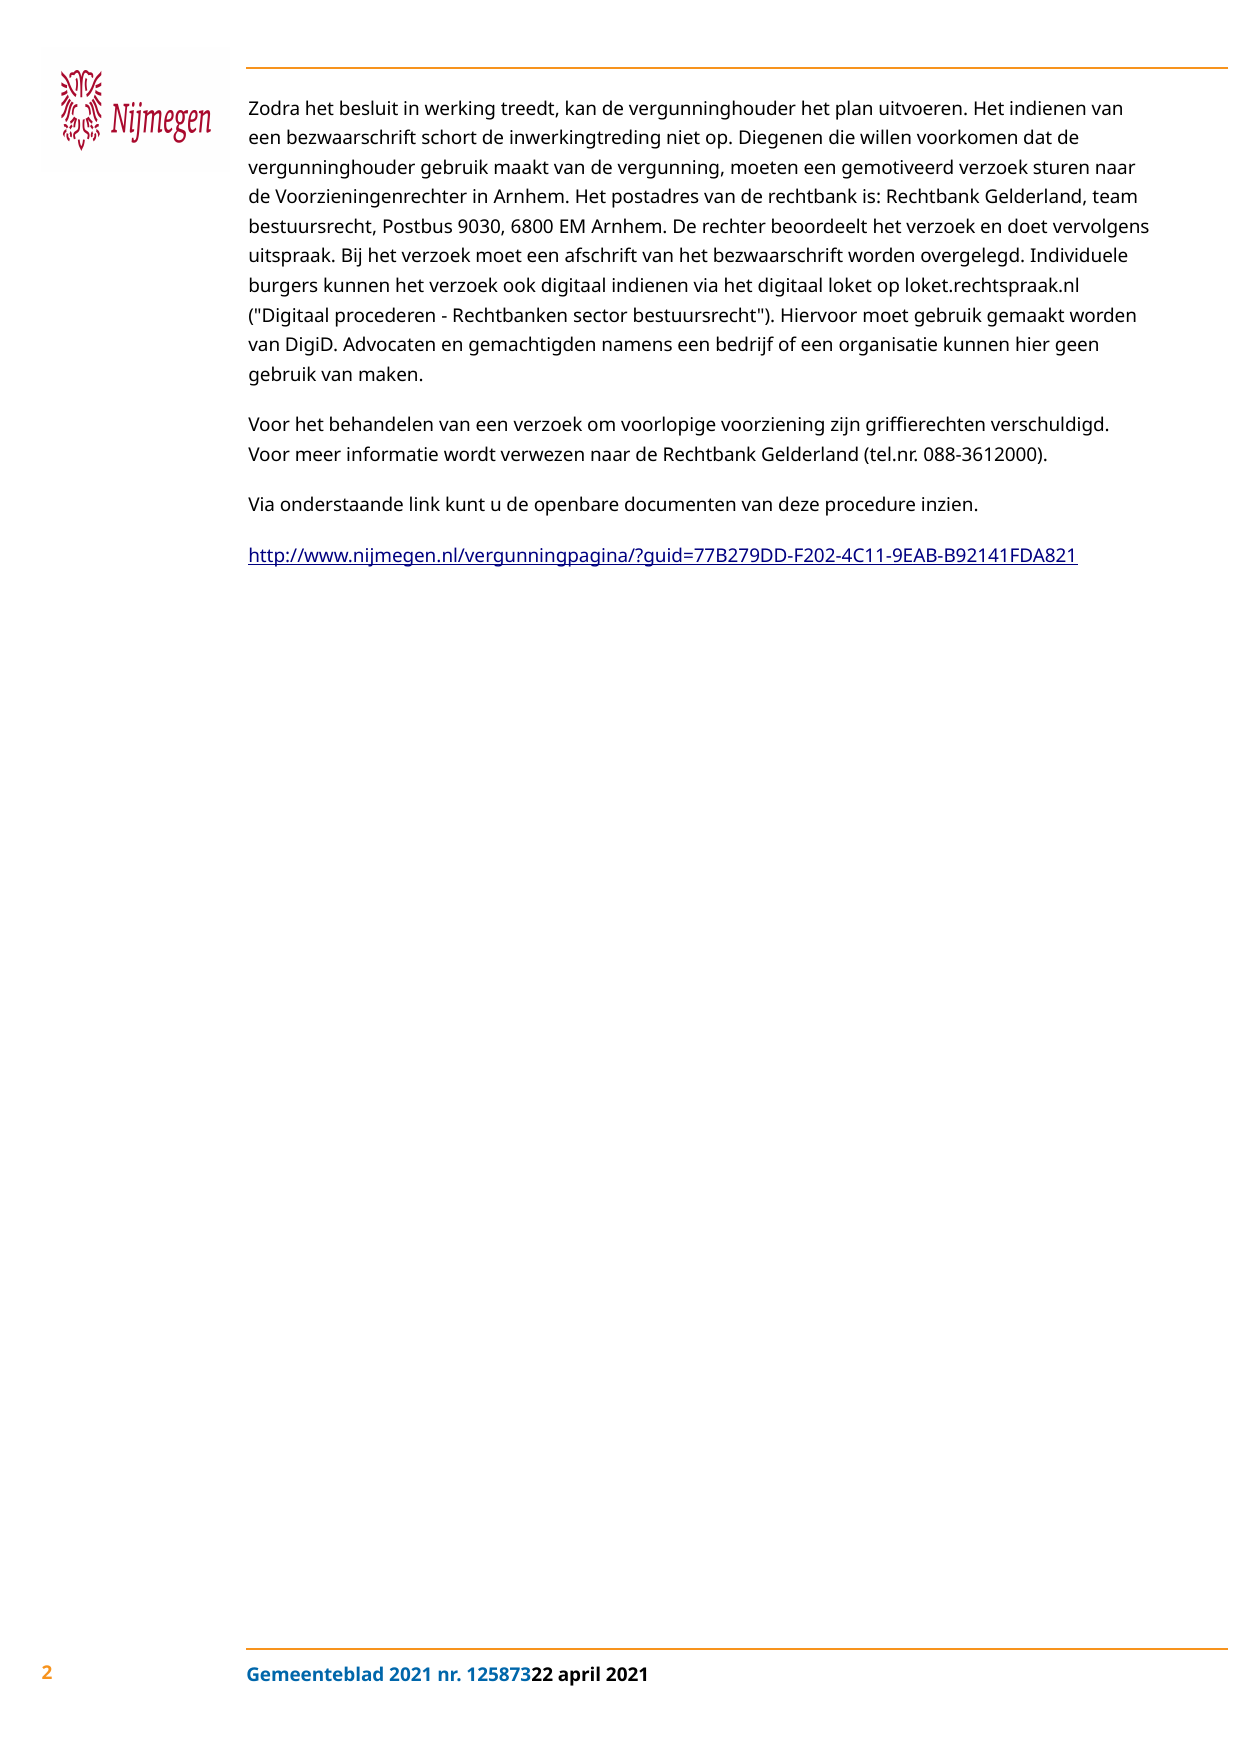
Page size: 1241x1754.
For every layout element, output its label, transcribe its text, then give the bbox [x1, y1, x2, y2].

text Voor het behandelen van een verzoek om voorlopige voorziening zijn griffierechten verschuldigd. Voor meer informatie wordt verwezen naar de Rechtbank Gelderland (tel.nr. 088-3612000). [248, 411, 1152, 467]
picture [41, 47, 231, 172]
text http://www.nijmegen.nl/vergunningpagina/?guid=77B279DD-F202-4C11-9EAB-B92141FDA821 [248, 542, 1152, 568]
text Via onderstaande link kunt u de openbare documenten van deze procedure inzien. [248, 491, 1152, 517]
text Zodra het besluit in werking treedt, kan de vergunninghouder het plan uitvoeren. Het indienen van een bezwaarschrift schort de inwerkingtreding niet op. Diegenen die willen voorkomen dat de vergunninghouder gebruik maakt van de vergunning, moeten een gemotiveerd verzoek sturen naar de Voorzieningenrechter in Arnhem. Het postadres van de rechtbank is: Rechtbank Gelderland, team bestuursrecht, Postbus 9030, 6800 EM Arnhem. De rechter beoordeelt het verzoek en doet vervolgens uitspraak. Bij het verzoek moet een afschrift van het bezwaarschrift worden overgelegd. Individuele burgers kunnen het verzoek ook digitaal indienen via het digitaal loket op loket.rechtspraak.nl ("Digitaal procederen - Rechtbanken sector bestuursrecht"). Hiervoor moet gebruik gemaakt worden van DigiD. Advocaten en gemachtigden namens een bedrijf of een organisatie kunnen hier geen gebruik van maken. [248, 95, 1152, 387]
